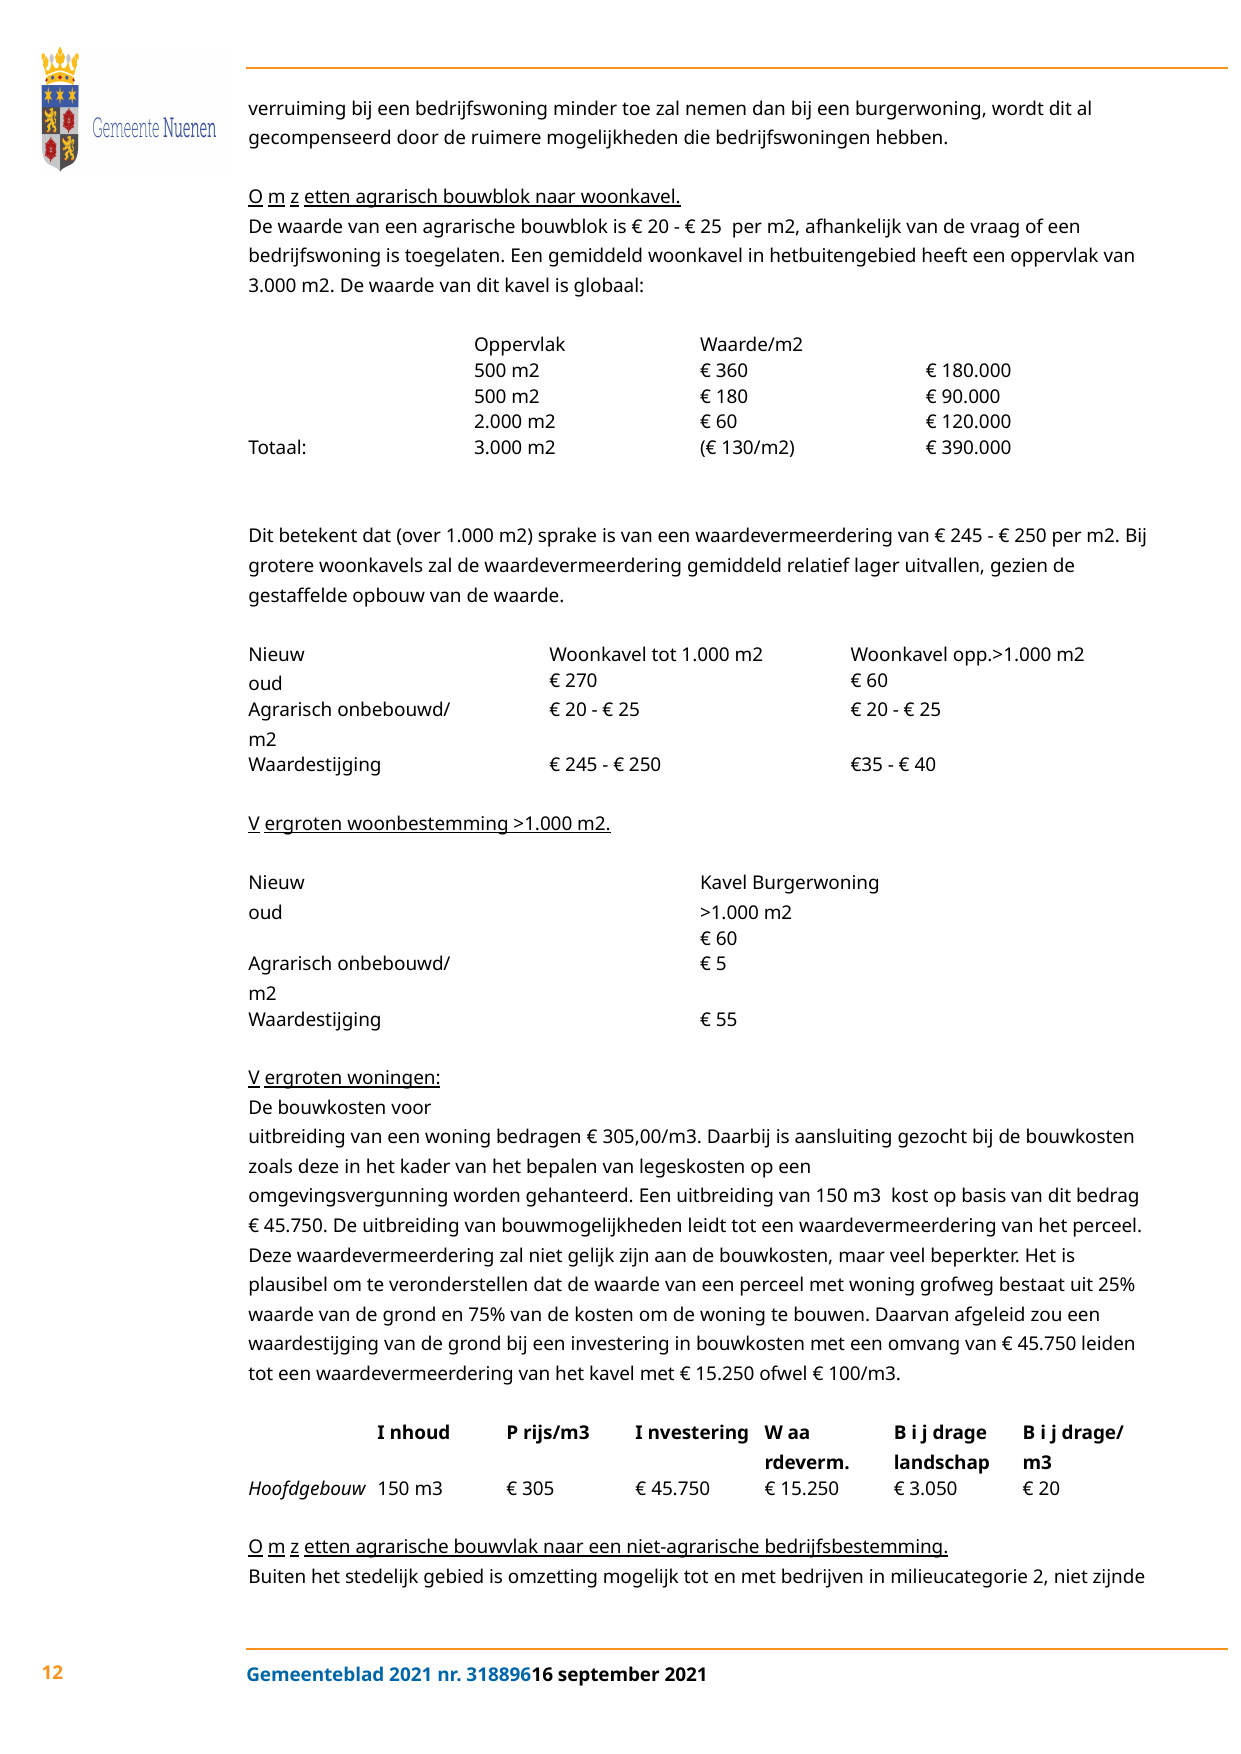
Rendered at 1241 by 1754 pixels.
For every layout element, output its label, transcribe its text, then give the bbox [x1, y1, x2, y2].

table_cell € 60 [700, 925, 1152, 951]
text Dit betekent dat (over 1.000 m2) sprake is van een waardevermeerdering van € 245 - € 250 per m2. Bij grotere woonkavels zal de waardevermeerdering gemiddeld relatief lager uitvallen, gezien de gestaffelde opbouw van de waarde. [248, 523, 1152, 607]
table_cell € 20 - € 25 [850, 696, 1152, 752]
table_cell € 3.050 [894, 1475, 1022, 1501]
table_header [926, 332, 1152, 357]
text O m z etten agrarisch bouwblok naar woonkavel. [248, 183, 1152, 209]
table_cell € 5 [700, 951, 1152, 1006]
table_cell € 45.750 [635, 1475, 764, 1501]
table_header Nieuw oud [248, 870, 700, 951]
table_cell [248, 357, 474, 383]
table_cell 500 m2 [474, 357, 700, 383]
table_header Nieuw oud [248, 641, 549, 696]
table_header [248, 332, 474, 357]
table_cell [248, 383, 474, 409]
table_cell € 305 [506, 1475, 635, 1501]
text V ergroten woonbestemming >1.000 m2. [248, 810, 1152, 836]
table_cell Waardestijging [248, 752, 549, 777]
table_cell (€ 130/m2) [700, 435, 926, 490]
table_cell 2.000 m2 [474, 409, 700, 434]
table_header [248, 1420, 377, 1475]
table_cell 3.000 m2 [474, 435, 700, 490]
table_cell Agrarisch onbebouwd/ m2 [248, 696, 549, 752]
table_header B i j drage/ m3 [1023, 1420, 1152, 1475]
text De bouwkosten voor uitbreiding van een woning bedragen € 305,00/m3. Daarbij is aansluiting gezocht bij de bouwkosten zoals deze in het kader van het bepalen van legeskosten op een omgevingsvergunning worden gehanteerd. Een uitbreiding van 150 m3 kost op basis van dit bedrag € 45.750. De uitbreiding van bouwmogelijkheden leidt tot een waardevermeerdering van het perceel. Deze waardevermeerdering zal niet gelijk zijn aan de bouwkosten, maar veel beperkter. Het is plausibel om te veronderstellen dat de waarde van een perceel met woning grofweg bestaat uit 25% waarde van de grond en 75% van de kosten om de woning te bouwen. Daarvan afgeleid zou een waardestijging van de grond bij een investering in bouwkosten met een omvang van € 45.750 leiden tot een waardevermeerdering van het kavel met € 15.250 ofwel € 100/m3. [248, 1094, 1152, 1386]
table_cell 500 m2 [474, 383, 700, 409]
table_cell € 90.000 [926, 383, 1152, 409]
table_cell [248, 409, 474, 434]
table_cell € 360 [700, 357, 926, 383]
table_cell Agrarisch onbebouwd/ m2 [248, 951, 700, 1006]
text Buiten het stedelijk gebied is omzetting mogelijk tot en met bedrijven in milieucategorie 2, niet zijnde [248, 1563, 1152, 1589]
table_header Oppervlak [474, 332, 700, 357]
table_header Woonkavel opp.>1.000 m2 [850, 641, 1152, 667]
table_cell € 245 - € 250 [549, 752, 850, 777]
table_cell € 20 [1023, 1475, 1152, 1501]
table_cell € 60 [850, 667, 1152, 696]
table_header I nhoud [377, 1420, 506, 1475]
table_header Kavel Burgerwoning >1.000 m2 [700, 870, 1152, 925]
table_cell € 20 - € 25 [549, 696, 850, 752]
table_cell € 120.000 [926, 409, 1152, 434]
table_cell € 60 [700, 409, 926, 434]
table_header P rijs/m3 [506, 1420, 635, 1475]
table_cell € 55 [700, 1006, 1152, 1032]
table_header I nvestering [635, 1420, 764, 1475]
table_cell € 180 [700, 383, 926, 409]
text De waarde van een agrarische bouwblok is € 20 - € 25 per m2, afhankelijk van de vraag of een bedrijfswoning is toegelaten. Een gemiddeld woonkavel in hetbuitengebied heeft een oppervlak van 3.000 m2. De waarde van dit kavel is globaal: [248, 213, 1152, 298]
table_cell Waardestijging [248, 1006, 700, 1032]
table_cell € 270 [549, 667, 850, 696]
table_cell €35 - € 40 [850, 752, 1152, 777]
table_cell € 180.000 [926, 357, 1152, 383]
table_cell Totaal: [248, 435, 474, 490]
table_header Woonkavel tot 1.000 m2 [549, 641, 850, 667]
table_cell Hoofdgebouw [248, 1475, 377, 1501]
text V ergroten woningen: [248, 1064, 1152, 1090]
table_cell € 390.000 [926, 435, 1152, 490]
table_header Waarde/m2 [700, 332, 926, 357]
text verruiming bij een bedrijfswoning minder toe zal nemen dan bij een burgerwoning, wordt dit al gecompenseerd door de ruimere mogelijkheden die bedrijfswoningen hebben. [248, 95, 1152, 150]
table_cell € 15.250 [764, 1475, 893, 1501]
table_header W aa rdeverm. [764, 1420, 893, 1475]
text O m z etten agrarische bouwvlak naar een niet-agrarische bedrijfsbestemming. [248, 1533, 1152, 1559]
table_cell 150 m3 [377, 1475, 506, 1501]
table_header B i j drage landschap [894, 1420, 1022, 1475]
picture [41, 47, 231, 172]
